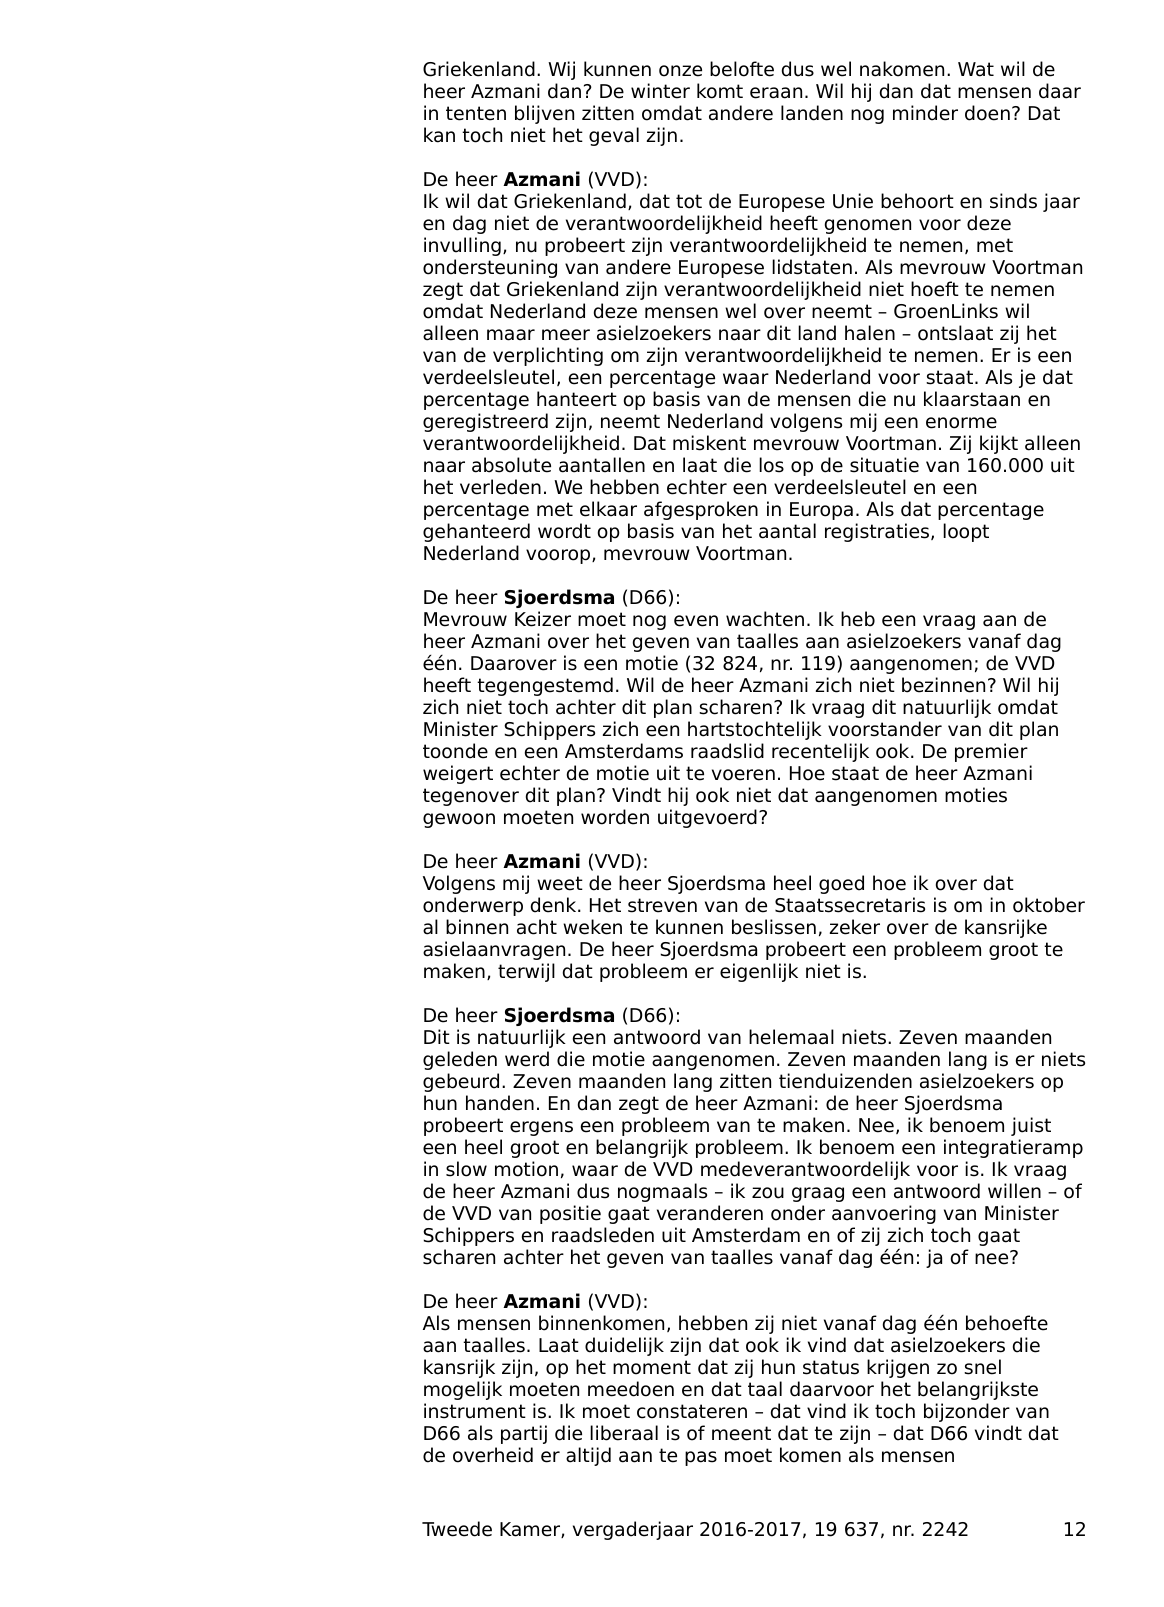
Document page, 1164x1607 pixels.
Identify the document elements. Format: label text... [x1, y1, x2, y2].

text Volgens mij weet de heer Sjoerdsma heel goed hoe ik over dat onderwerp denk. Het streven van de Staatssecretaris is om in oktober al binnen acht weken te kunnen beslissen, zeker over de kansrijke asielaanvragen. De heer Sjoerdsma probeert een probleem groot te maken, terwijl dat probleem er eigenlijk niet is. [422, 873, 1087, 983]
text De heer Sjoerdsma (D66): [422, 1005, 1087, 1027]
text Dit is natuurlijk een antwoord van helemaal niets. Zeven maanden geleden werd die motie aangenomen. Zeven maanden lang is er niets gebeurd. Zeven maanden lang zitten tienduizenden asielzoekers op hun handen. En dan zegt de heer Azmani: de heer Sjoerdsma probeert ergens een probleem van te maken. Nee, ik benoem juist een heel groot en belangrijk probleem. Ik benoem een integratieramp in slow motion, waar de VVD medeverantwoordelijk voor is. Ik vraag de heer Azmani dus nogmaals – ik zou graag een antwoord willen – of de VVD van positie gaat veranderen onder aanvoering van Minister Schippers en raadsleden uit Amsterdam en of zij zich toch gaat scharen achter het geven van taalles vanaf dag één: ja of nee? [422, 1027, 1087, 1269]
text Griekenland. Wij kunnen onze belofte dus wel nakomen. Wat wil de heer Azmani dan? De winter komt eraan. Wil hij dan dat mensen daar in tenten blijven zitten omdat andere landen nog minder doen? Dat kan toch niet het geval zijn. [422, 59, 1087, 147]
text De heer Azmani (VVD): [422, 851, 1087, 873]
text Mevrouw Keizer moet nog even wachten. Ik heb een vraag aan de heer Azmani over het geven van taalles aan asielzoekers vanaf dag één. Daarover is een motie (32 824, nr. 119) aangenomen; de VVD heeft tegengestemd. Wil de heer Azmani zich niet bezinnen? Wil hij zich niet toch achter dit plan scharen? Ik vraag dit natuurlijk omdat Minister Schippers zich een hartstochtelijk voorstander van dit plan toonde en een Amsterdams raadslid recentelijk ook. De premier weigert echter de motie uit te voeren. Hoe staat de heer Azmani tegenover dit plan? Vindt hij ook niet dat aangenomen moties gewoon moeten worden uitgevoerd? [422, 609, 1087, 829]
text De heer Azmani (VVD): [422, 169, 1087, 191]
text De heer Sjoerdsma (D66): [422, 587, 1087, 609]
text De heer Azmani (VVD): [422, 1291, 1087, 1313]
text Ik wil dat Griekenland, dat tot de Europese Unie behoort en sinds jaar en dag niet de verantwoordelijkheid heeft genomen voor deze invulling, nu probeert zijn verantwoordelijkheid te nemen, met ondersteuning van andere Europese lidstaten. Als mevrouw Voortman zegt dat Griekenland zijn verantwoordelijkheid niet hoeft te nemen omdat Nederland deze mensen wel over neemt – GroenLinks wil alleen maar meer asielzoekers naar dit land halen – ontslaat zij het van de verplichting om zijn verantwoordelijkheid te nemen. Er is een verdeelsleutel, een percentage waar Nederland voor staat. Als je dat percentage hanteert op basis van de mensen die nu klaarstaan en geregistreerd zijn, neemt Nederland volgens mij een enorme verantwoordelijkheid. Dat miskent mevrouw Voortman. Zij kijkt alleen naar absolute aantallen en laat die los op de situatie van 160.000 uit het verleden. We hebben echter een verdeelsleutel en een percentage met elkaar afgesproken in Europa. Als dat percentage gehanteerd wordt op basis van het aantal registraties, loopt Nederland voorop, mevrouw Voortman. [422, 191, 1087, 565]
text Als mensen binnenkomen, hebben zij niet vanaf dag één behoefte aan taalles. Laat duidelijk zijn dat ook ik vind dat asielzoekers die kansrijk zijn, op het moment dat zij hun status krijgen zo snel mogelijk moeten meedoen en dat taal daarvoor het belangrijkste instrument is. Ik moet constateren – dat vind ik toch bijzonder van D66 als partij die liberaal is of meent dat te zijn – dat D66 vindt dat de overheid er altijd aan te pas moet komen als mensen [422, 1313, 1087, 1467]
